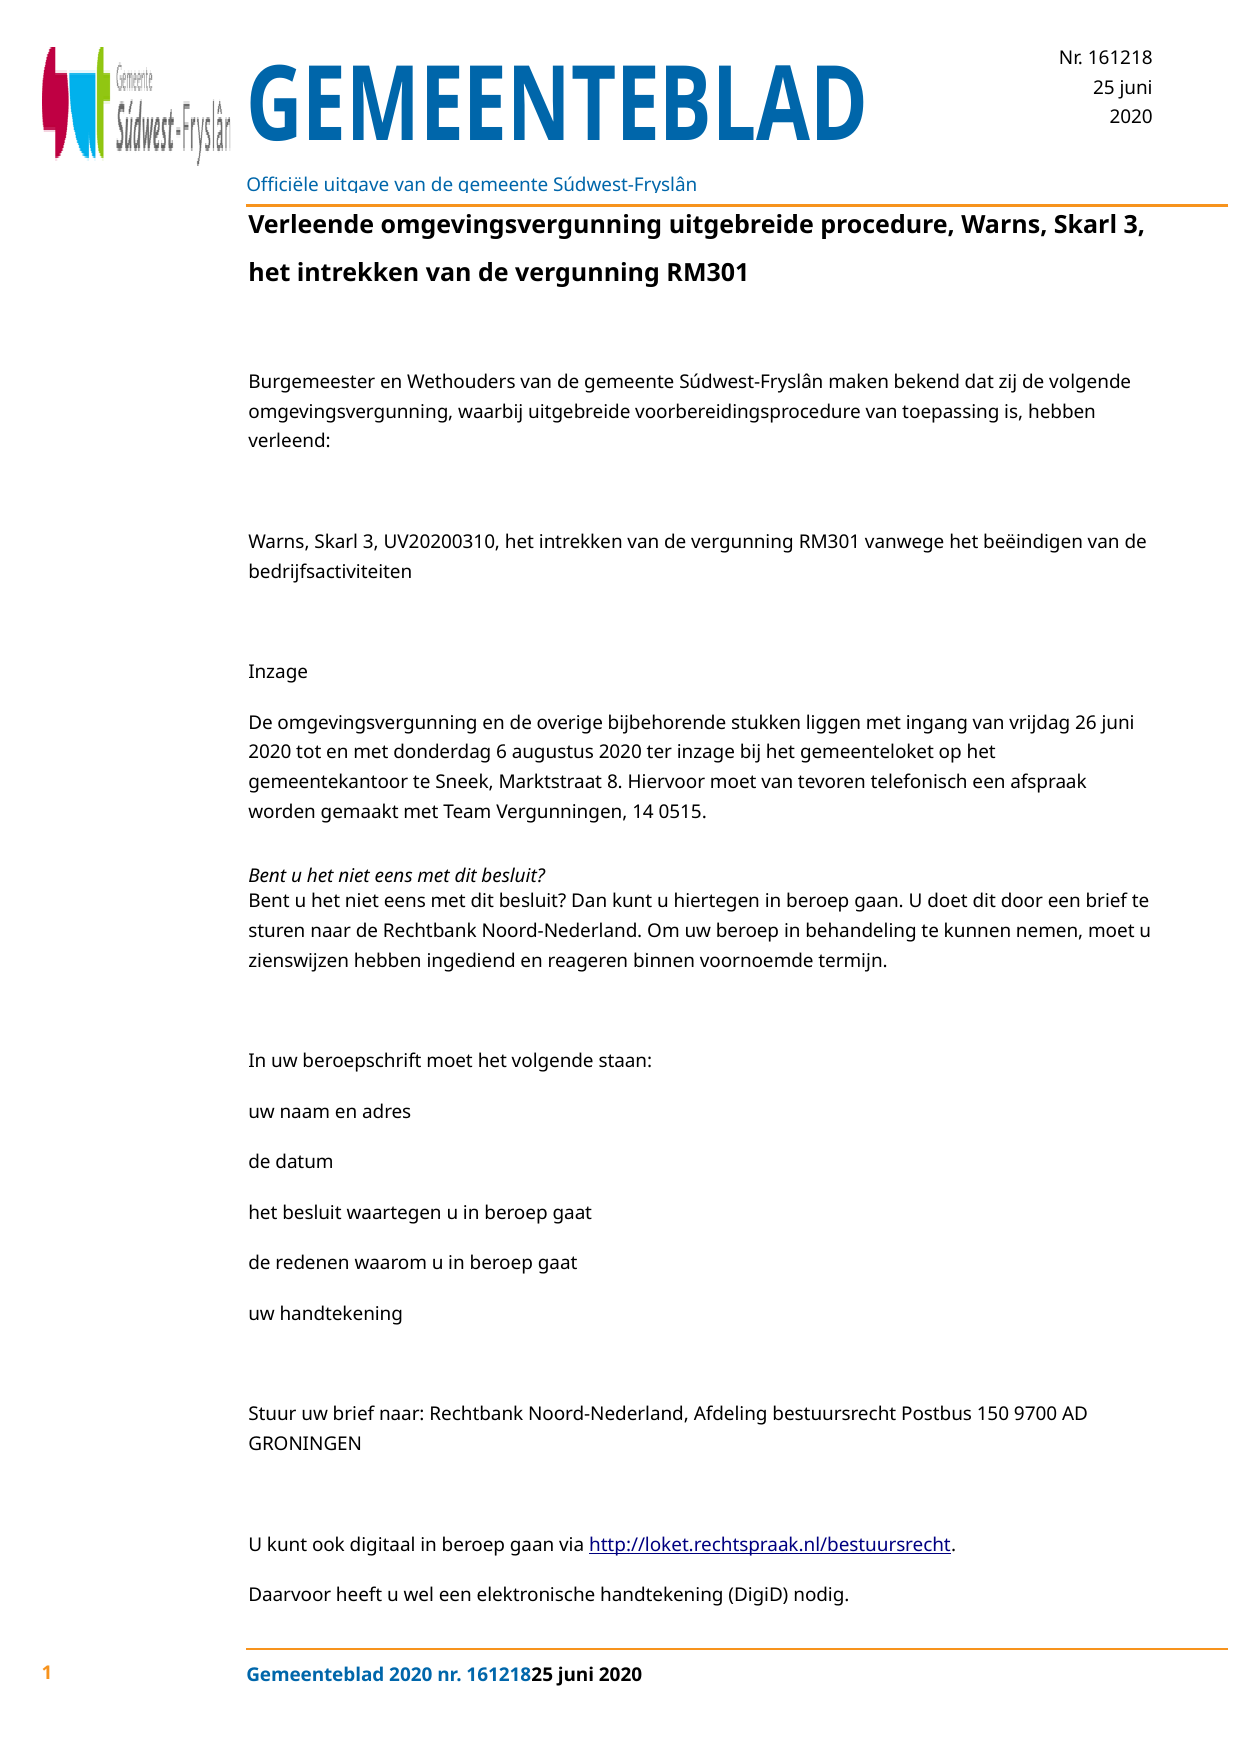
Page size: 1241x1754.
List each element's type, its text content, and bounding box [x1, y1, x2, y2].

text Bent u het niet eens met dit besluit? [248, 862, 1152, 888]
text Verleende omgevingsvergunning uitgebreide procedure, Warns, Skarl 3, het intrekken van de vergunning RM301 [248, 207, 1152, 288]
text het besluit waartegen u in beroep gaat [248, 1199, 1152, 1224]
text Burgemeester en Wethouders van de gemeente Súdwest-Fryslân maken bekend dat zij de volgende omgevingsvergunning, waarbij uitgebreide voorbereidingsprocedure van toepassing is, hebben verleend: [248, 368, 1152, 453]
text uw handtekening [248, 1300, 1152, 1325]
text De omgevingsvergunning en de overige bijbehorende stukken liggen met ingang van vrijdag 26 juni 2020 tot en met donderdag 6 augustus 2020 ter inzage bij het gemeenteloket op het gemeentekantoor te Sneek, Marktstraat 8. Hiervoor moet van tevoren telefonisch een afspraak worden gemaakt met Team Vergunningen, 14 0515. [248, 709, 1152, 824]
text Inzage [248, 659, 1152, 684]
text Stuur uw brief naar: Rechtbank Noord-Nederland, Afdeling bestuursrecht Postbus 150 9700 AD GRONINGEN [248, 1401, 1152, 1456]
text de redenen waarom u in beroep gaat [248, 1249, 1152, 1275]
text de datum [248, 1148, 1152, 1174]
text Warns, Skarl 3, UV20200310, het intrekken van de vergunning RM301 vanwege het beëindigen van de bedrijfsactiviteiten [248, 528, 1152, 584]
text Daarvoor heeft u wel een elektronische handtekening (DigiD) nodig. [248, 1581, 1152, 1607]
text U kunt ook digitaal in beroep gaan via http://loket.rechtspraak.nl/bestuursrecht. [248, 1531, 1152, 1557]
text Bent u het niet eens met dit besluit? Dan kunt u hiertegen in beroep gaan. U doet dit door een brief te sturen naar de Rechtbank Noord-Nederland. Om uw beroep in behandeling te kunnen nemen, moet u zienswijzen hebben ingediend en reageren binnen voornoemde termijn. [248, 888, 1152, 972]
text In uw beroepschrift moet het volgende staan: [248, 1048, 1152, 1073]
picture [41, 47, 231, 172]
text uw naam en adres [248, 1098, 1152, 1124]
